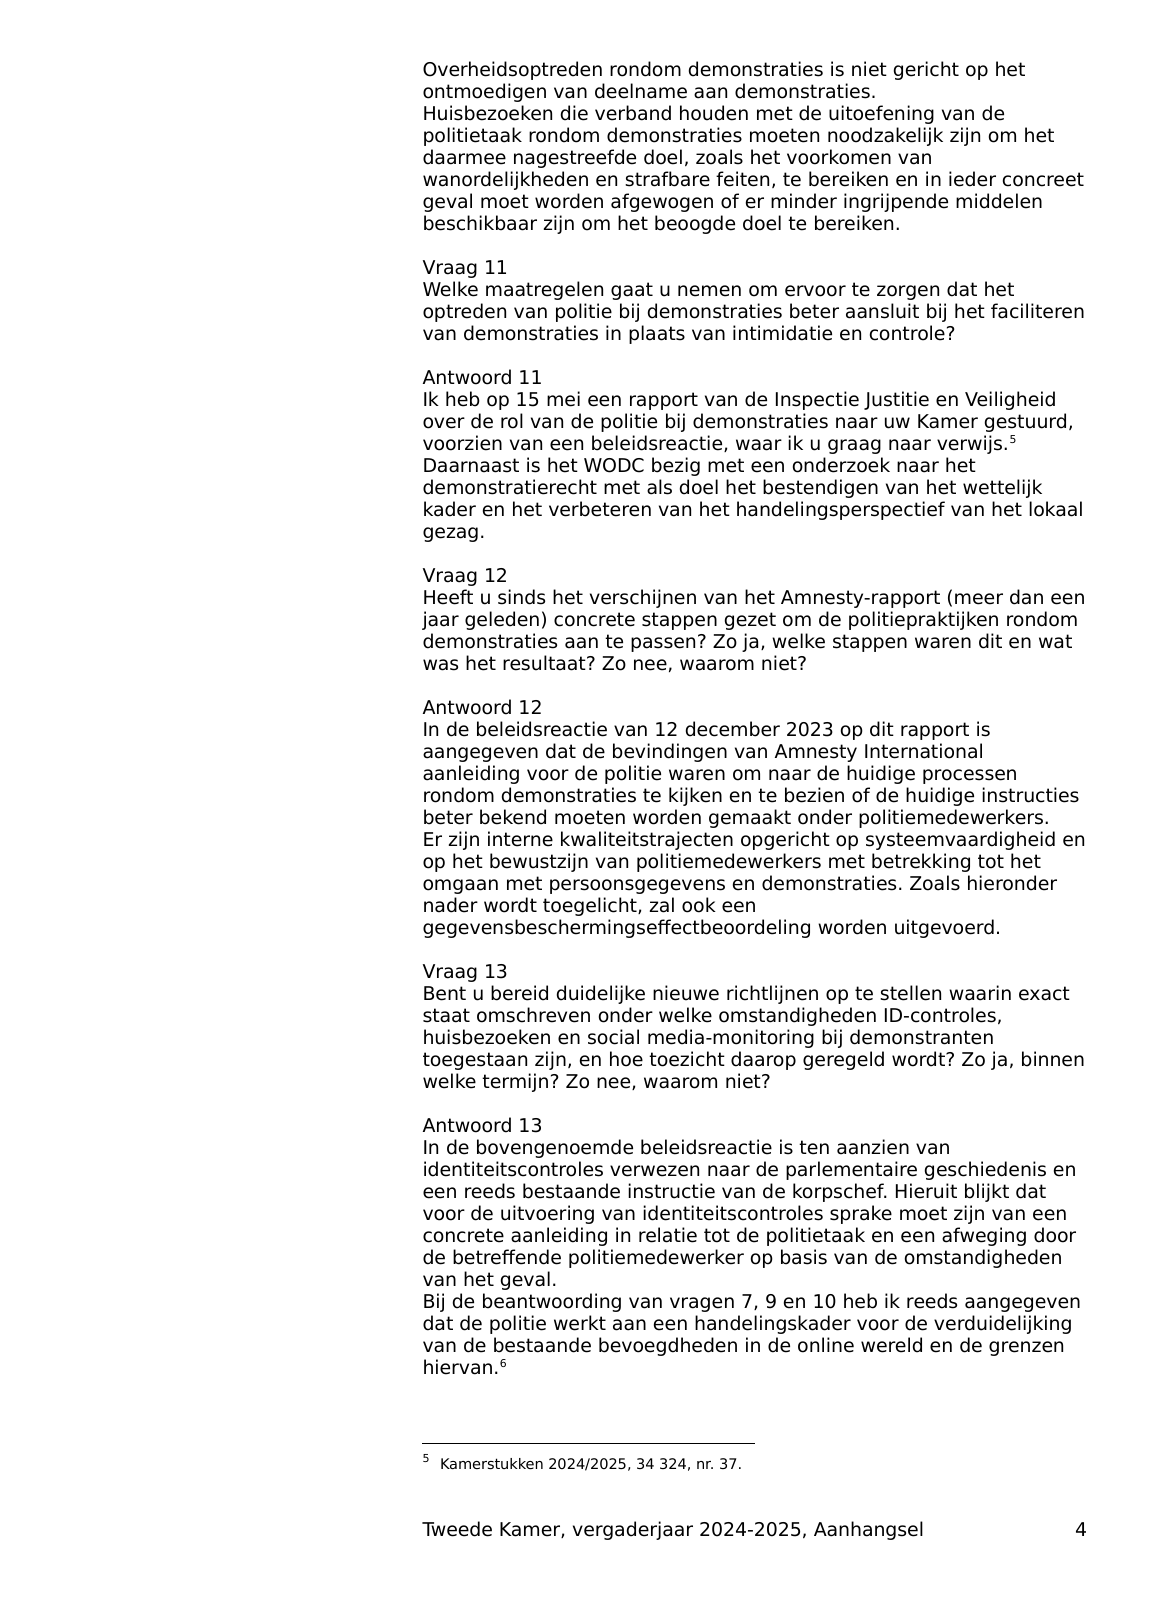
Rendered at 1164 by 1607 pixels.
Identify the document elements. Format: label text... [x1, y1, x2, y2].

text Antwoord 12 [422, 697, 1087, 719]
text Vraag 13 [422, 961, 1087, 983]
text Er zijn interne kwaliteitstrajecten opgericht op systeemvaardigheid en op het bewustzijn van politiemedewerkers met betrekking tot het omgaan met persoonsgegevens en demonstraties. Zoals hieronder nader wordt toegelicht, zal ook een gegevensbeschermingseffectbeoordeling worden uitgevoerd. [422, 829, 1087, 939]
text Vraag 11 [422, 257, 1087, 279]
text Bij de beantwoording van vragen 7, 9 en 10 heb ik reeds aangegeven dat de politie werkt aan een handelingskader voor de verduidelijking van de bestaande bevoegdheden in de online wereld en de grenzen hiervan. [422, 1291, 1087, 1379]
text Welke maatregelen gaat u nemen om ervoor te zorgen dat het optreden van politie bij demonstraties beter aansluit bij het faciliteren van demonstraties in plaats van intimidatie en controle? [422, 279, 1087, 345]
text Antwoord 13 [422, 1115, 1087, 1137]
text Overheidsoptreden rondom demonstraties is niet gericht op het ontmoedigen van deelname aan demonstraties. [422, 59, 1087, 103]
text Vraag 12 [422, 565, 1087, 587]
text In de bovengenoemde beleidsreactie is ten aanzien van identiteitscontroles verwezen naar de parlementaire geschiedenis en een reeds bestaande instructie van de korpschef. Hieruit blijkt dat voor de uitvoering van identiteitscontroles sprake moet zijn van een concrete aanleiding in relatie tot de politietaak en een afweging door de betreffende politiemedewerker op basis van de omstandigheden van het geval. [422, 1137, 1087, 1291]
text Ik heb op 15 mei een rapport van de Inspectie Justitie en Veiligheid over de rol van de politie bij demonstraties naar uw Kamer gestuurd, voorzien van een beleidsreactie, waar ik u graag naar verwijs. Daarnaast is het WODC bezig met een onderzoek naar het demonstratierecht met als doel het bestendigen van het wettelijk kader en het verbeteren van het handelingsperspectief van het lokaal gezag. [422, 389, 1087, 543]
text In de beleidsreactie van 12 december 2023 op dit rapport is aangegeven dat de bevindingen van Amnesty International aanleiding voor de politie waren om naar de huidige processen rondom demonstraties te kijken en te bezien of de huidige instructies beter bekend moeten worden gemaakt onder politiemedewerkers. [422, 719, 1087, 829]
text Heeft u sinds het verschijnen van het Amnesty-rapport (meer dan een jaar geleden) concrete stappen gezet om de politiepraktijken rondom demonstraties aan te passen? Zo ja, welke stappen waren dit en wat was het resultaat? Zo nee, waarom niet? [422, 587, 1087, 675]
text Huisbezoeken die verband houden met de uitoefening van de politietaak rondom demonstraties moeten noodzakelijk zijn om het daarmee nagestreefde doel, zoals het voorkomen van wanordelijkheden en strafbare feiten, te bereiken en in ieder concreet geval moet worden afgewogen of er minder ingrijpende middelen beschikbaar zijn om het beoogde doel te bereiken. [422, 103, 1087, 235]
text Bent u bereid duidelijke nieuwe richtlijnen op te stellen waarin exact staat omschreven onder welke omstandigheden ID-controles, huisbezoeken en social media-monitoring bij demonstranten toegestaan zijn, en hoe toezicht daarop geregeld wordt? Zo ja, binnen welke termijn? Zo nee, waarom niet? [422, 983, 1087, 1093]
text Kamerstukken 2024/2025, 34 324, nr. 37. [422, 1452, 1087, 1474]
text Antwoord 11 [422, 367, 1087, 389]
